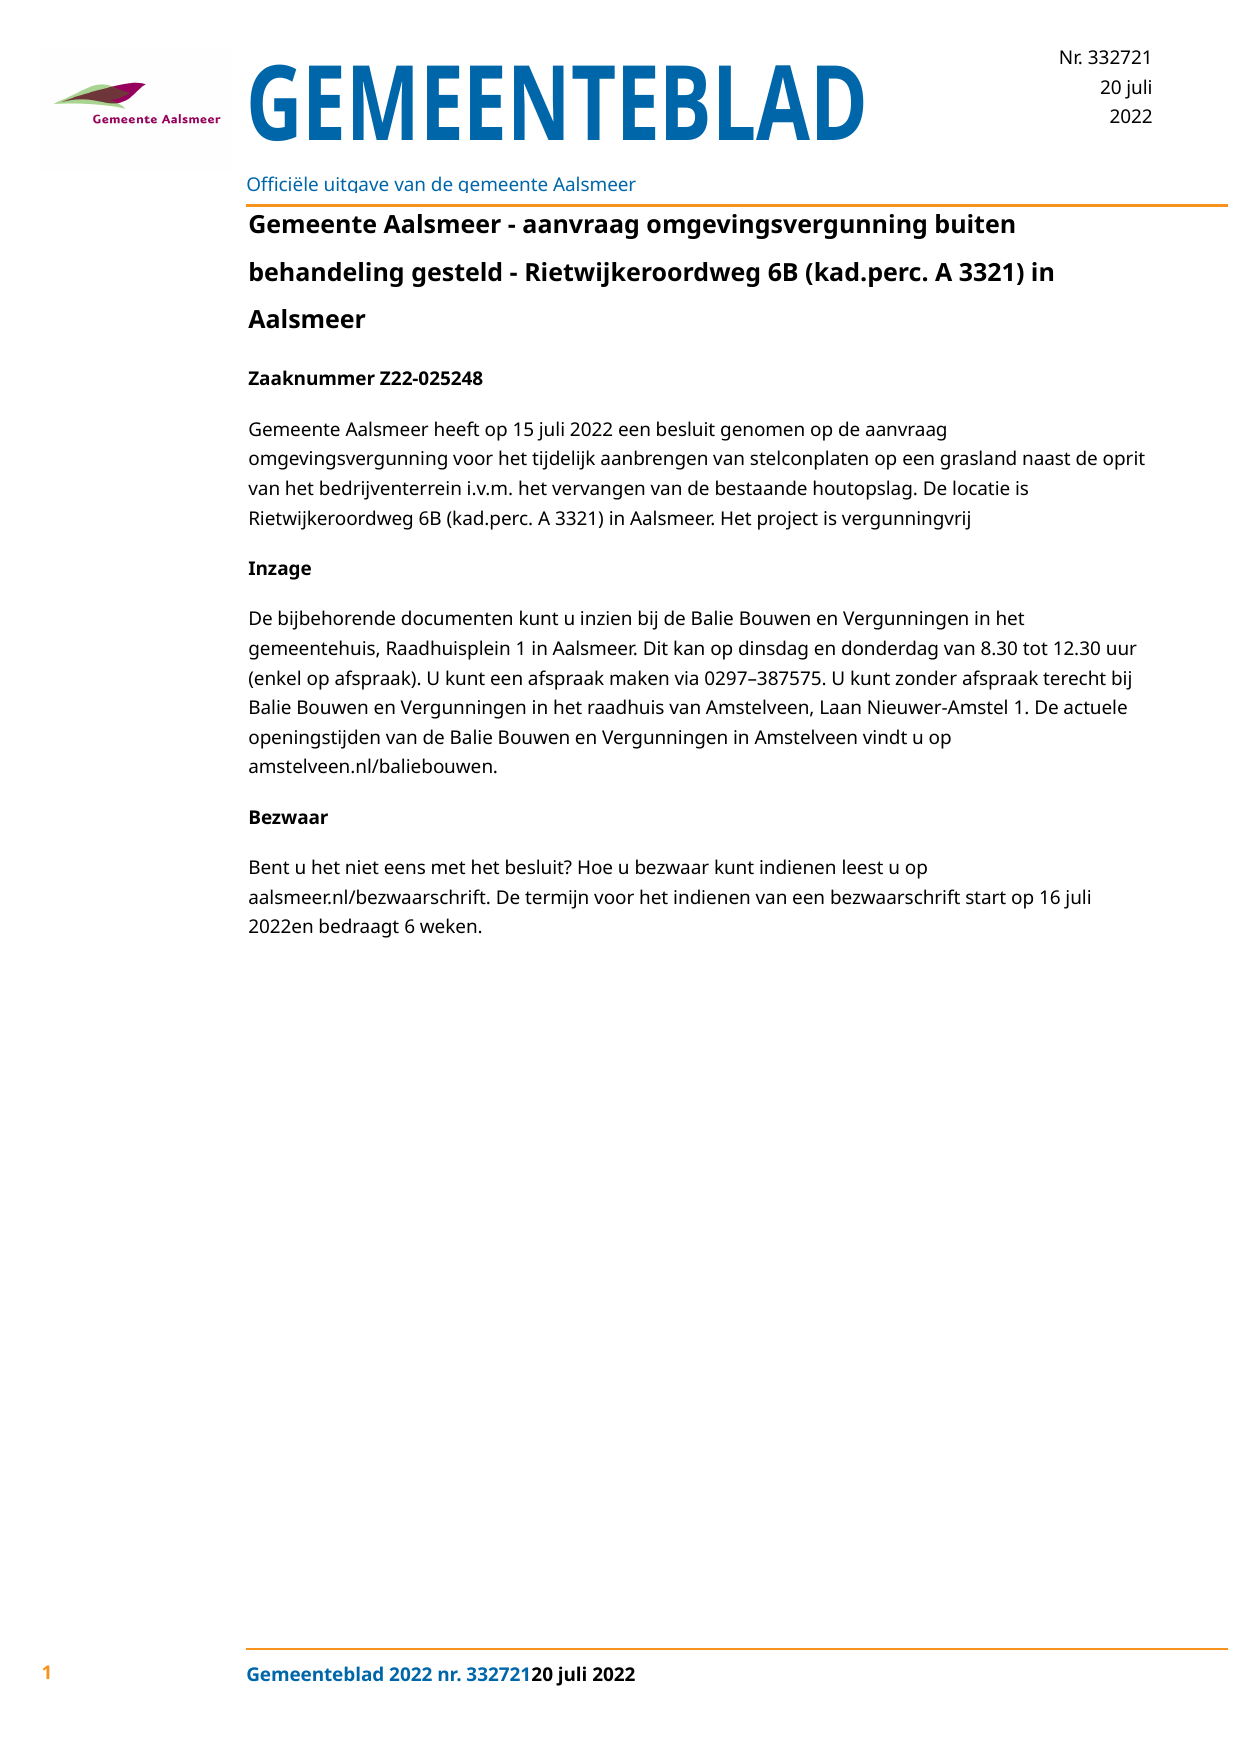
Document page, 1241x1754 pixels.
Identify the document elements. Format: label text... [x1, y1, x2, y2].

text Bezwaar [248, 804, 1152, 829]
text Gemeente Aalsmeer heeft op 15 juli 2022 een besluit genomen op de aanvraag omgevingsvergunning voor het tijdelijk aanbrengen van stelconplaten op een grasland naast de oprit van het bedrijventerrein i.v.m. het vervangen van de bestaande houtopslag. De locatie is Rietwijkeroordweg 6B (kad.perc. A 3321) in Aalsmeer. Het project is vergunningvrij [248, 416, 1152, 530]
picture [41, 47, 231, 172]
text De bijbehorende documenten kunt u inzien bij de Balie Bouwen en Vergunningen in het gemeentehuis, Raadhuisplein 1 in Aalsmeer. Dit kan op dinsdag en donderdag van 8.30 tot 12.30 uur (enkel op afspraak). U kunt een afspraak maken via 0297–387575. U kunt zonder afspraak terecht bij Balie Bouwen en Vergunningen in het raadhuis van Amstelveen, Laan Nieuwer-Amstel 1. De actuele openingstijden van de Balie Bouwen en Vergunningen in Amstelveen vindt u op amstelveen.nl/baliebouwen. [248, 606, 1152, 779]
text Zaaknummer Z22-025248 [248, 366, 1152, 391]
text Gemeente Aalsmeer - aanvraag omgevingsvergunning buiten behandeling gesteld - Rietwijkeroordweg 6B (kad.perc. A 3321) in Aalsmeer [248, 207, 1152, 336]
text Bent u het niet eens met het besluit? Hoe u bezwaar kunt indienen leest u op aalsmeer.nl/bezwaarschrift. De termijn voor het indienen van een bezwaarschrift start op 16 juli 2022en bedraagt 6 weken. [248, 854, 1152, 939]
text Inzage [248, 555, 1152, 581]
